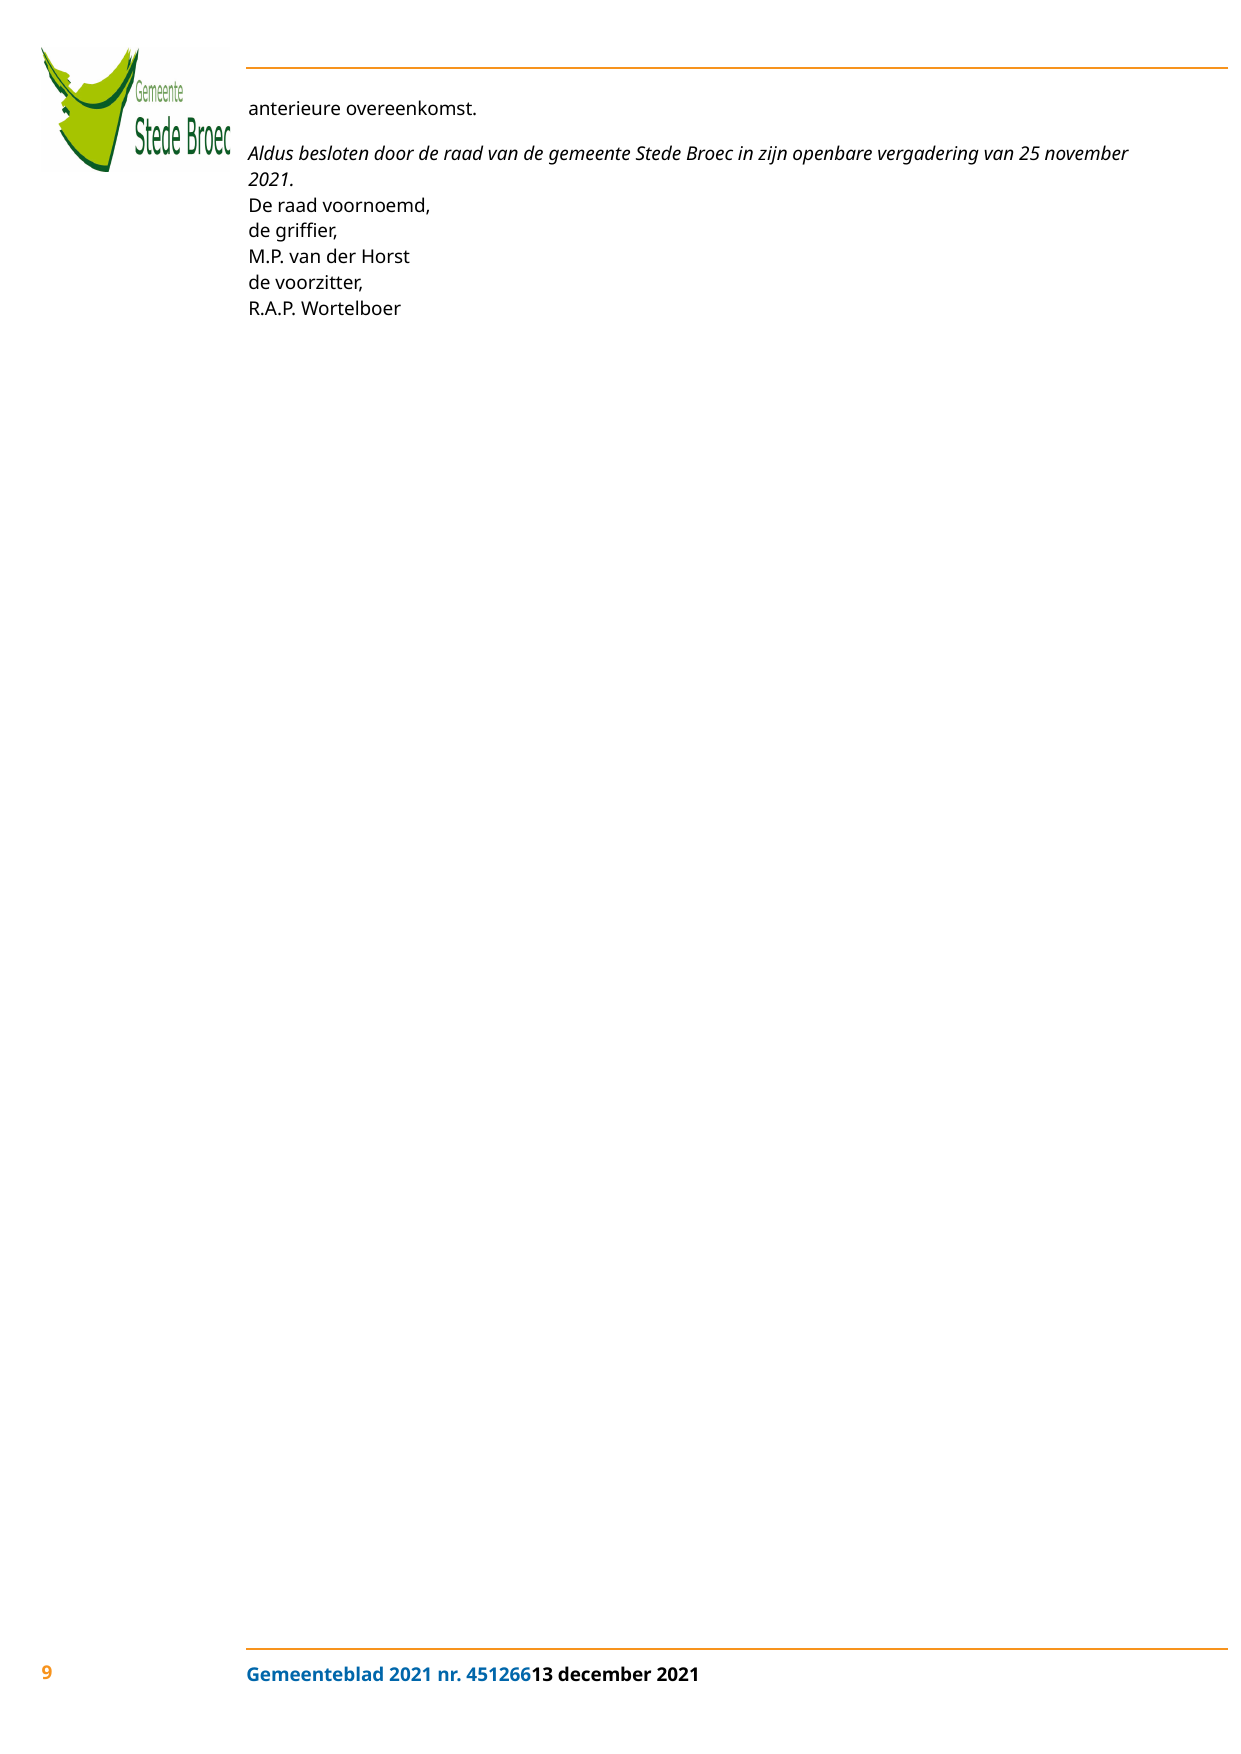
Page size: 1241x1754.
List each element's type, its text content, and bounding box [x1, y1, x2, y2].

picture [41, 47, 231, 172]
text R.A.P. Wortelboer [248, 295, 1152, 321]
text M.P. van der Horst [248, 243, 1152, 269]
text anterieure overeenkomst. [248, 95, 1152, 121]
text de griffier, [248, 218, 1152, 243]
text Aldus besloten door de raad van de gemeente Stede Broec in zijn openbare vergadering van 25 november 2021. [248, 140, 1152, 192]
text De raad voornoemd, [248, 192, 1152, 218]
text de voorzitter, [248, 269, 1152, 295]
